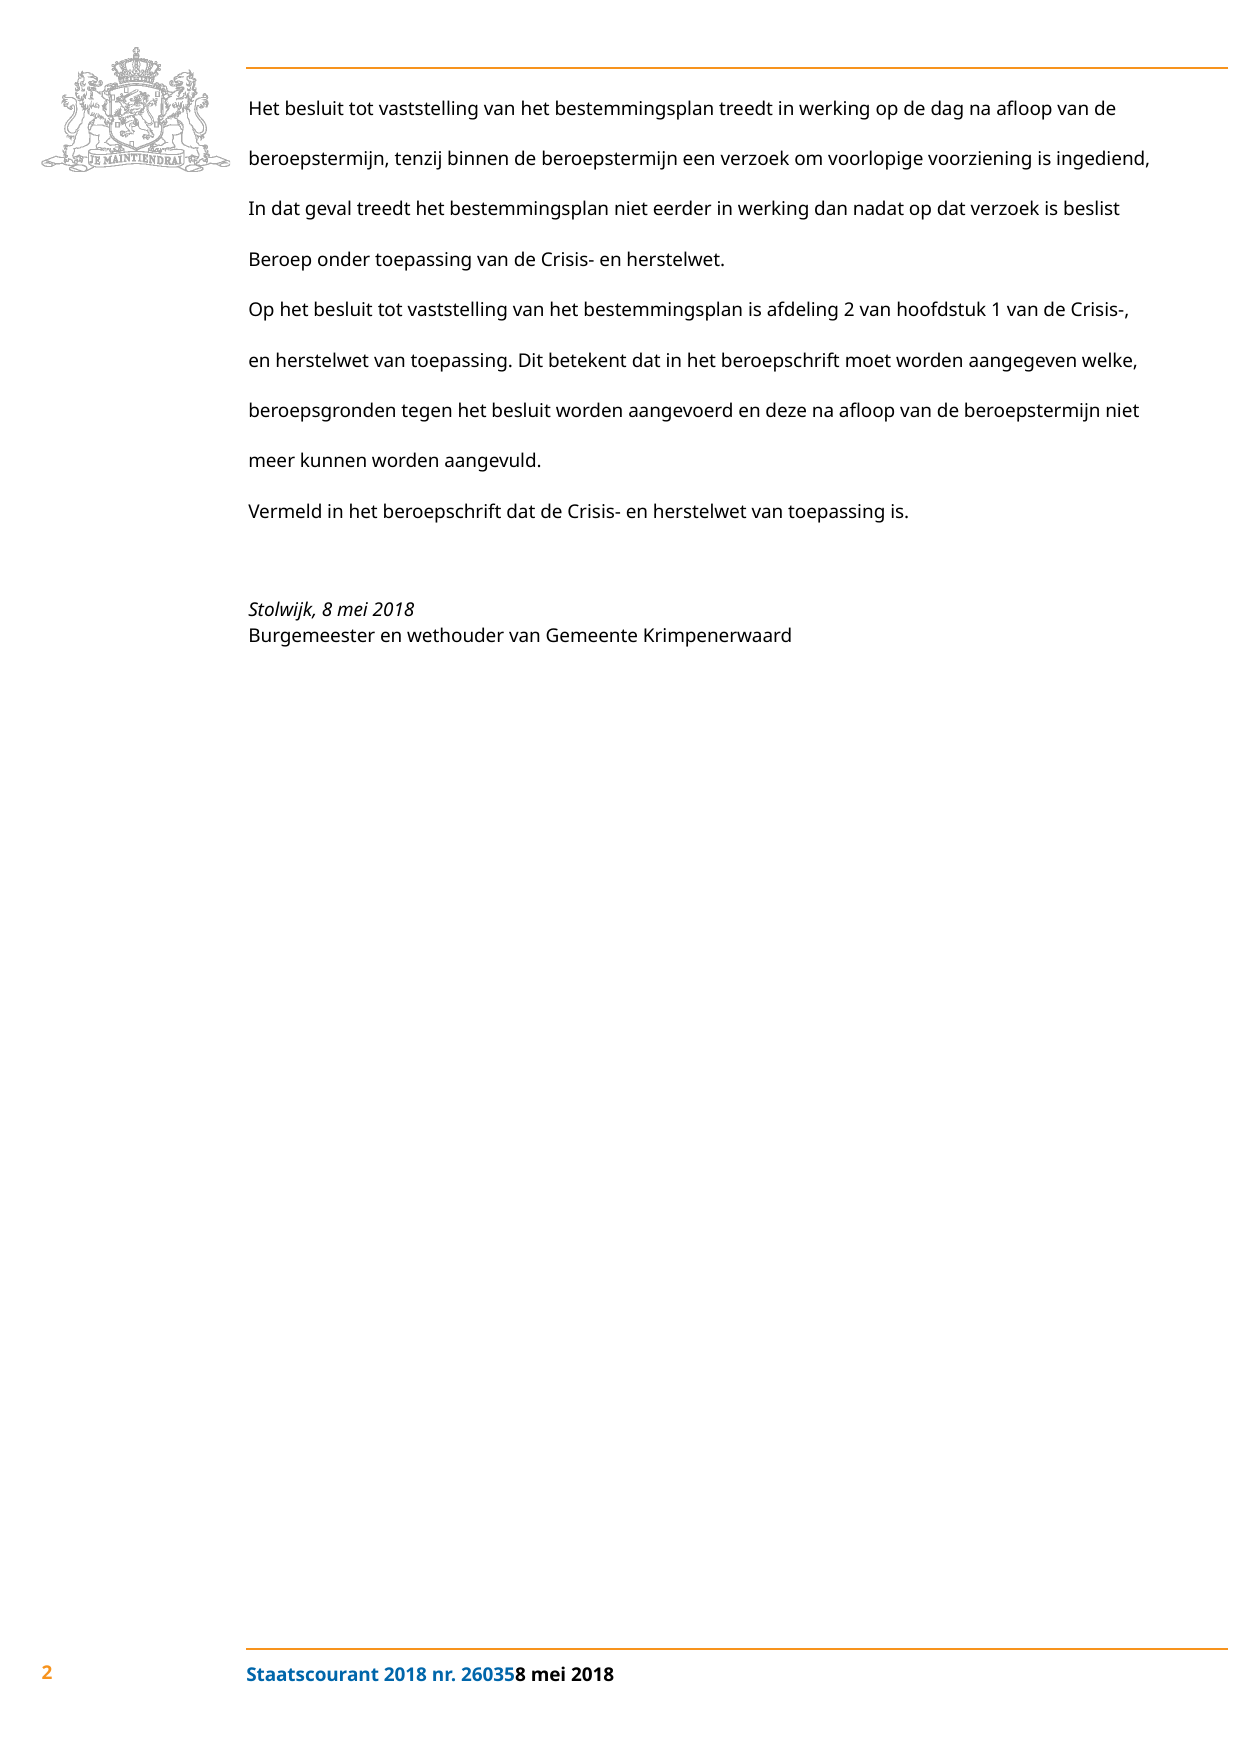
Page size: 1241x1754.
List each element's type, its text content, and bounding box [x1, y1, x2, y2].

text Het besluit tot vaststelling van het bestemmingsplan treedt in werking op de dag na afloop van de [248, 95, 1152, 121]
text Burgemeester en wethouder van Gemeente Krimpenerwaard [248, 622, 1152, 648]
text Vermeld in het beroepschrift dat de Crisis- en herstelwet van toepassing is. [248, 498, 1152, 524]
text Op het besluit tot vaststelling van het bestemmingsplan is afdeling 2 van hoofdstuk 1 van de Crisis-, [248, 296, 1152, 322]
text beroepsgronden tegen het besluit worden aangevoerd en deze na afloop van de beroepstermijn niet [248, 397, 1152, 423]
text en herstelwet van toepassing. Dit betekent dat in het beroepschrift moet worden aangegeven welke, [248, 347, 1152, 373]
text beroepstermijn, tenzij binnen de beroepstermijn een verzoek om voorlopige voorziening is ingediend, [248, 145, 1152, 171]
text meer kunnen worden aangevuld. [248, 448, 1152, 473]
text In dat geval treedt het bestemmingsplan niet eerder in werking dan nadat op dat verzoek is beslist [248, 196, 1152, 221]
picture [41, 47, 231, 172]
text Beroep onder toepassing van de Crisis- en herstelwet. [248, 246, 1152, 272]
text Stolwijk, 8 mei 2018 [248, 596, 1152, 622]
